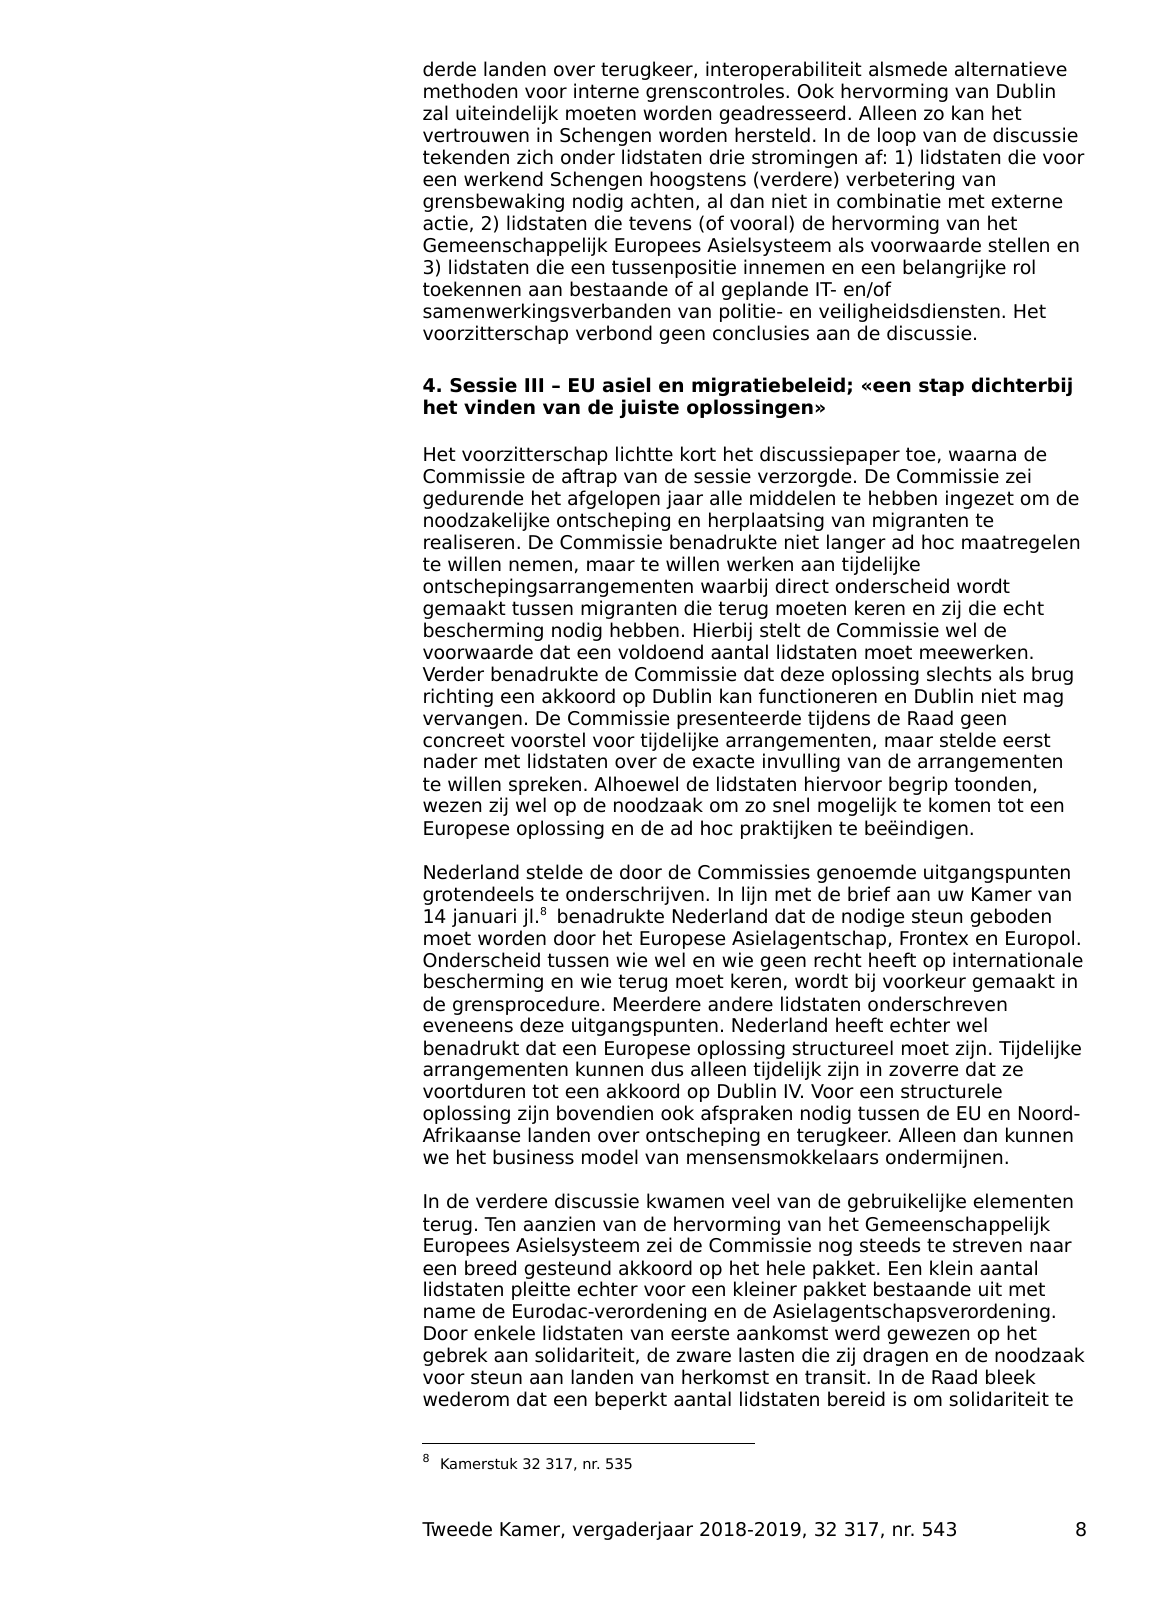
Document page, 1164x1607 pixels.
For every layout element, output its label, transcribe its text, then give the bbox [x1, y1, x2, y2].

text Nederland stelde de door de Commissies genoemde uitgangspunten grotendeels te onderschrijven. In lijn met de brief aan uw Kamer van 14 januari jl. benadrukte Nederland dat de nodige steun geboden moet worden door het Europese Asielagentschap, Frontex en Europol. Onderscheid tussen wie wel en wie geen recht heeft op internationale bescherming en wie terug moet keren, wordt bij voorkeur gemaakt in de grensprocedure. Meerdere andere lidstaten onderschreven eveneens deze uitgangspunten. Nederland heeft echter wel benadrukt dat een Europese oplossing structureel moet zijn. Tijdelijke arrangementen kunnen dus alleen tijdelijk zijn in zoverre dat ze voortduren tot een akkoord op Dublin IV. Voor een structurele oplossing zijn bovendien ook afspraken nodig tussen de EU en Noord-Afrikaanse landen over ontscheping en terugkeer. Alleen dan kunnen we het business model van mensensmokkelaars ondermijnen. [422, 862, 1087, 1169]
subtitle 4. Sessie III – EU asiel en migratiebeleid; «een stap dichterbij het vinden van de juiste oplossingen» [422, 375, 1087, 419]
text derde landen over terugkeer, interoperabiliteit alsmede alternatieve methoden voor interne grenscontroles. Ook hervorming van Dublin zal uiteindelijk moeten worden geadresseerd. Alleen zo kan het vertrouwen in Schengen worden hersteld. In de loop van de discussie tekenden zich onder lidstaten drie stromingen af: 1) lidstaten die voor een werkend Schengen hoogstens (verdere) verbetering van grensbewaking nodig achten, al dan niet in combinatie met externe actie, 2) lidstaten die tevens (of vooral) de hervorming van het Gemeenschappelijk Europees Asielsysteem als voorwaarde stellen en 3) lidstaten die een tussenpositie innemen en een belangrijke rol toekennen aan bestaande of al geplande IT- en/of samenwerkingsverbanden van politie- en veiligheidsdiensten. Het voorzitterschap verbond geen conclusies aan de discussie. [422, 59, 1087, 345]
text Kamerstuk 32 317, nr. 535 [422, 1452, 1087, 1474]
text In de verdere discussie kwamen veel van de gebruikelijke elementen terug. Ten aanzien van de hervorming van het Gemeenschappelijk Europees Asielsysteem zei de Commissie nog steeds te streven naar een breed gesteund akkoord op het hele pakket. Een klein aantal lidstaten pleitte echter voor een kleiner pakket bestaande uit met name de Eurodac-verordening en de Asielagentschapsverordening. Door enkele lidstaten van eerste aankomst werd gewezen op het gebrek aan solidariteit, de zware lasten die zij dragen en de noodzaak voor steun aan landen van herkomst en transit. In de Raad bleek wederom dat een beperkt aantal lidstaten bereid is om solidariteit te [422, 1191, 1087, 1411]
text Het voorzitterschap lichtte kort het discussiepaper toe, waarna de Commissie de aftrap van de sessie verzorgde. De Commissie zei gedurende het afgelopen jaar alle middelen te hebben ingezet om de noodzakelijke ontscheping en herplaatsing van migranten te realiseren. De Commissie benadrukte niet langer ad hoc maatregelen te willen nemen, maar te willen werken aan tijdelijke ontschepingsarrangementen waarbij direct onderscheid wordt gemaakt tussen migranten die terug moeten keren en zij die echt bescherming nodig hebben. Hierbij stelt de Commissie wel de voorwaarde dat een voldoend aantal lidstaten moet meewerken. Verder benadrukte de Commissie dat deze oplossing slechts als brug richting een akkoord op Dublin kan functioneren en Dublin niet mag vervangen. De Commissie presenteerde tijdens de Raad geen concreet voorstel voor tijdelijke arrangementen, maar stelde eerst nader met lidstaten over de exacte invulling van de arrangementen te willen spreken. Alhoewel de lidstaten hiervoor begrip toonden, wezen zij wel op de noodzaak om zo snel mogelijk te komen tot een Europese oplossing en de ad hoc praktijken te beëindigen. [422, 444, 1087, 839]
